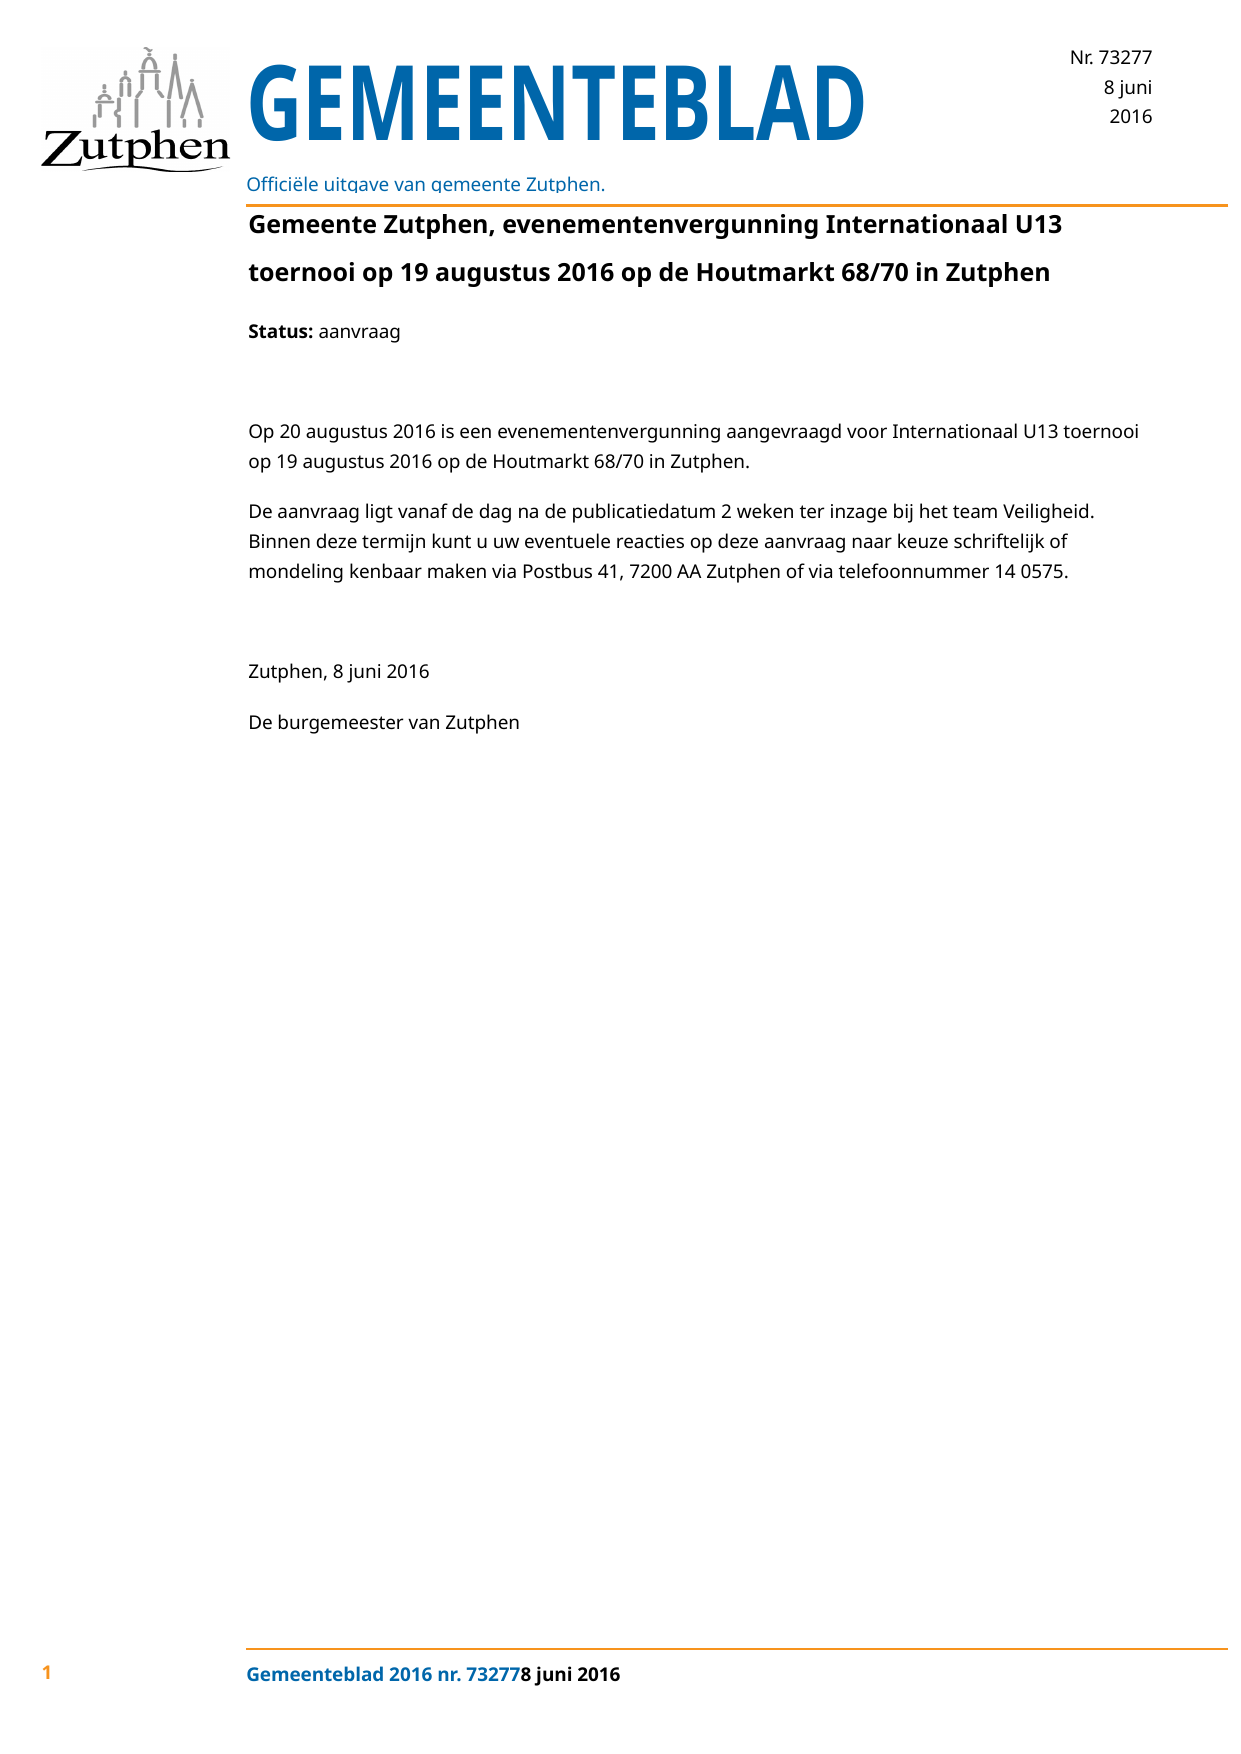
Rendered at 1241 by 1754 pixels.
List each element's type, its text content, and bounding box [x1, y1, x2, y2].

text Op 20 augustus 2016 is een evenementenvergunning aangevraagd voor Internationaal U13 toernooi op 19 augustus 2016 op de Houtmarkt 68/70 in Zutphen. [248, 419, 1152, 474]
text Zutphen, 8 juni 2016 [248, 659, 1152, 684]
text Gemeente Zutphen, evenementenvergunning Internationaal U13 toernooi op 19 augustus 2016 op de Houtmarkt 68/70 in Zutphen [248, 207, 1152, 288]
text Status: aanvraag [248, 318, 1152, 344]
picture [41, 47, 231, 172]
text De aanvraag ligt vanaf de dag na de publicatiedatum 2 weken ter inzage bij het team Veiligheid. Binnen deze termijn kunt u uw eventuele reacties op deze aanvraag naar keuze schriftelijk of mondeling kenbaar maken via Postbus 41, 7200 AA Zutphen of via telefoonnummer 14 0575. [248, 499, 1152, 584]
text De burgemeester van Zutphen [248, 709, 1152, 735]
